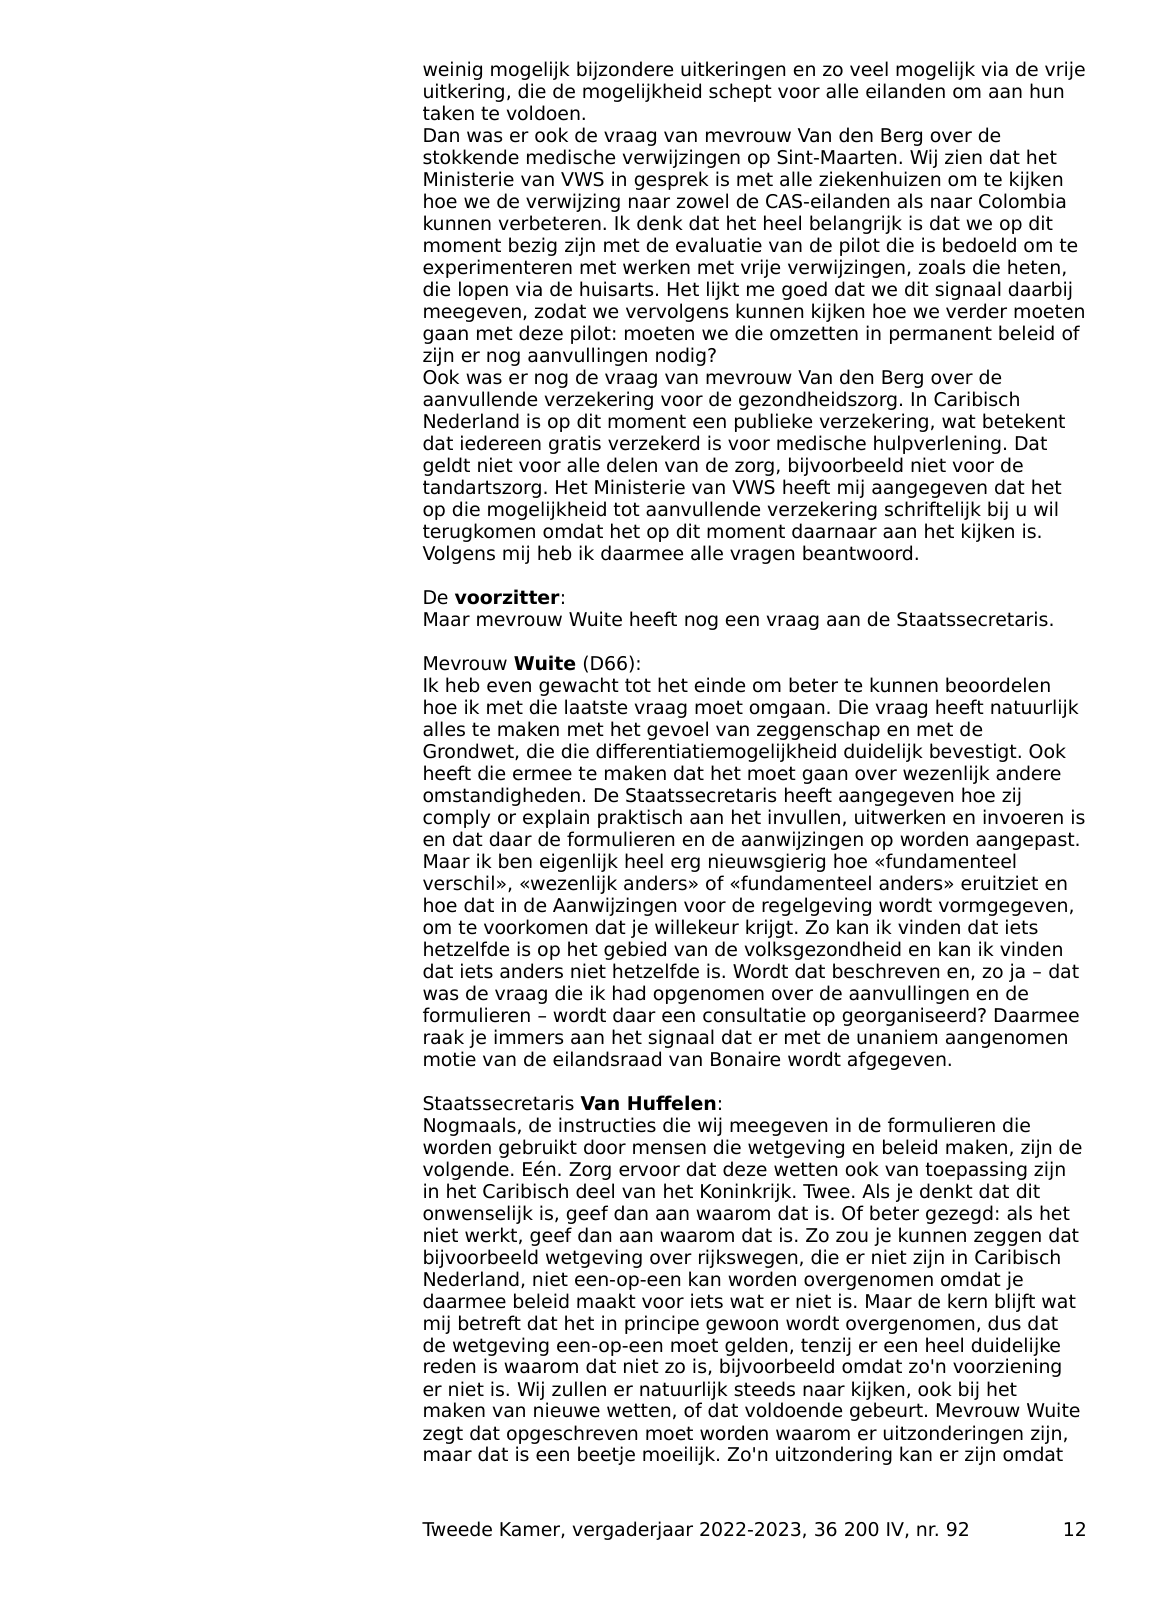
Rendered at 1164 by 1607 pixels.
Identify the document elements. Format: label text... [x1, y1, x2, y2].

text Volgens mij heb ik daarmee alle vragen beantwoord. [422, 543, 1087, 564]
text Nogmaals, de instructies die wij meegeven in de formulieren die worden gebruikt door mensen die wetgeving en beleid maken, zijn de volgende. Eén. Zorg ervoor dat deze wetten ook van toepassing zijn in het Caribisch deel van het Koninkrijk. Twee. Als je denkt dat dit onwenselijk is, geef dan aan waarom dat is. Of beter gezegd: als het niet werkt, geef dan aan waarom dat is. Zo zou je kunnen zeggen dat bijvoorbeeld wetgeving over rijkswegen, die er niet zijn in Caribisch Nederland, niet een-op-een kan worden overgenomen omdat je daarmee beleid maakt voor iets wat er niet is. Maar de kern blijft wat mij betreft dat het in principe gewoon wordt overgenomen, dus dat de wetgeving een-op-een moet gelden, tenzij er een heel duidelijke reden is waarom dat niet zo is, bijvoorbeeld omdat zo'n voorziening er niet is. Wij zullen er natuurlijk steeds naar kijken, ook bij het maken van nieuwe wetten, of dat voldoende gebeurt. Mevrouw Wuite zegt dat opgeschreven moet worden waarom er uitzonderingen zijn, maar dat is een beetje moeilijk. Zo'n uitzondering kan er zijn omdat [422, 1115, 1087, 1466]
text Ook was er nog de vraag van mevrouw Van den Berg over de aanvullende verzekering voor de gezondheidszorg. In Caribisch Nederland is op dit moment een publieke verzekering, wat betekent dat iedereen gratis verzekerd is voor medische hulpverlening. Dat geldt niet voor alle delen van de zorg, bijvoorbeeld niet voor de tandartszorg. Het Ministerie van VWS heeft mij aangegeven dat het op die mogelijkheid tot aanvullende verzekering schriftelijk bij u wil terugkomen omdat het op dit moment daarnaar aan het kijken is. [422, 367, 1087, 543]
text Mevrouw Wuite (D66): [422, 653, 1087, 675]
text Maar mevrouw Wuite heeft nog een vraag aan de Staatssecretaris. [422, 609, 1087, 631]
text Dan was er ook de vraag van mevrouw Van den Berg over de stokkende medische verwijzingen op Sint-Maarten. Wij zien dat het Ministerie van VWS in gesprek is met alle ziekenhuizen om te kijken hoe we de verwijzing naar zowel de CAS-eilanden als naar Colombia kunnen verbeteren. Ik denk dat het heel belangrijk is dat we op dit moment bezig zijn met de evaluatie van de pilot die is bedoeld om te experimenteren met werken met vrije verwijzingen, zoals die heten, die lopen via de huisarts. Het lijkt me goed dat we dit signaal daarbij meegeven, zodat we vervolgens kunnen kijken hoe we verder moeten gaan met deze pilot: moeten we die omzetten in permanent beleid of zijn er nog aanvullingen nodig? [422, 125, 1087, 367]
text Ik heb even gewacht tot het einde om beter te kunnen beoordelen hoe ik met die laatste vraag moet omgaan. Die vraag heeft natuurlijk alles te maken met het gevoel van zeggenschap en met de Grondwet, die die differentiatiemogelijkheid duidelijk bevestigt. Ook heeft die ermee te maken dat het moet gaan over wezenlijk andere omstandigheden. De Staatssecretaris heeft aangegeven hoe zij comply or explain praktisch aan het invullen, uitwerken en invoeren is en dat daar de formulieren en de aanwijzingen op worden aangepast. Maar ik ben eigenlijk heel erg nieuwsgierig hoe «fundamenteel verschil», «wezenlijk anders» of «fundamenteel anders» eruitziet en hoe dat in de Aanwijzingen voor de regelgeving wordt vormgegeven, om te voorkomen dat je willekeur krijgt. Zo kan ik vinden dat iets hetzelfde is op het gebied van de volksgezondheid en kan ik vinden dat iets anders niet hetzelfde is. Wordt dat beschreven en, zo ja – dat was de vraag die ik had opgenomen over de aanvullingen en de formulieren – wordt daar een consultatie op georganiseerd? Daarmee raak je immers aan het signaal dat er met de unaniem aangenomen motie van de eilandsraad van Bonaire wordt afgegeven. [422, 675, 1087, 1071]
text weinig mogelijk bijzondere uitkeringen en zo veel mogelijk via de vrije uitkering, die de mogelijkheid schept voor alle eilanden om aan hun taken te voldoen. [422, 59, 1087, 125]
text De voorzitter: [422, 587, 1087, 609]
text Staatssecretaris Van Huffelen: [422, 1093, 1087, 1115]
